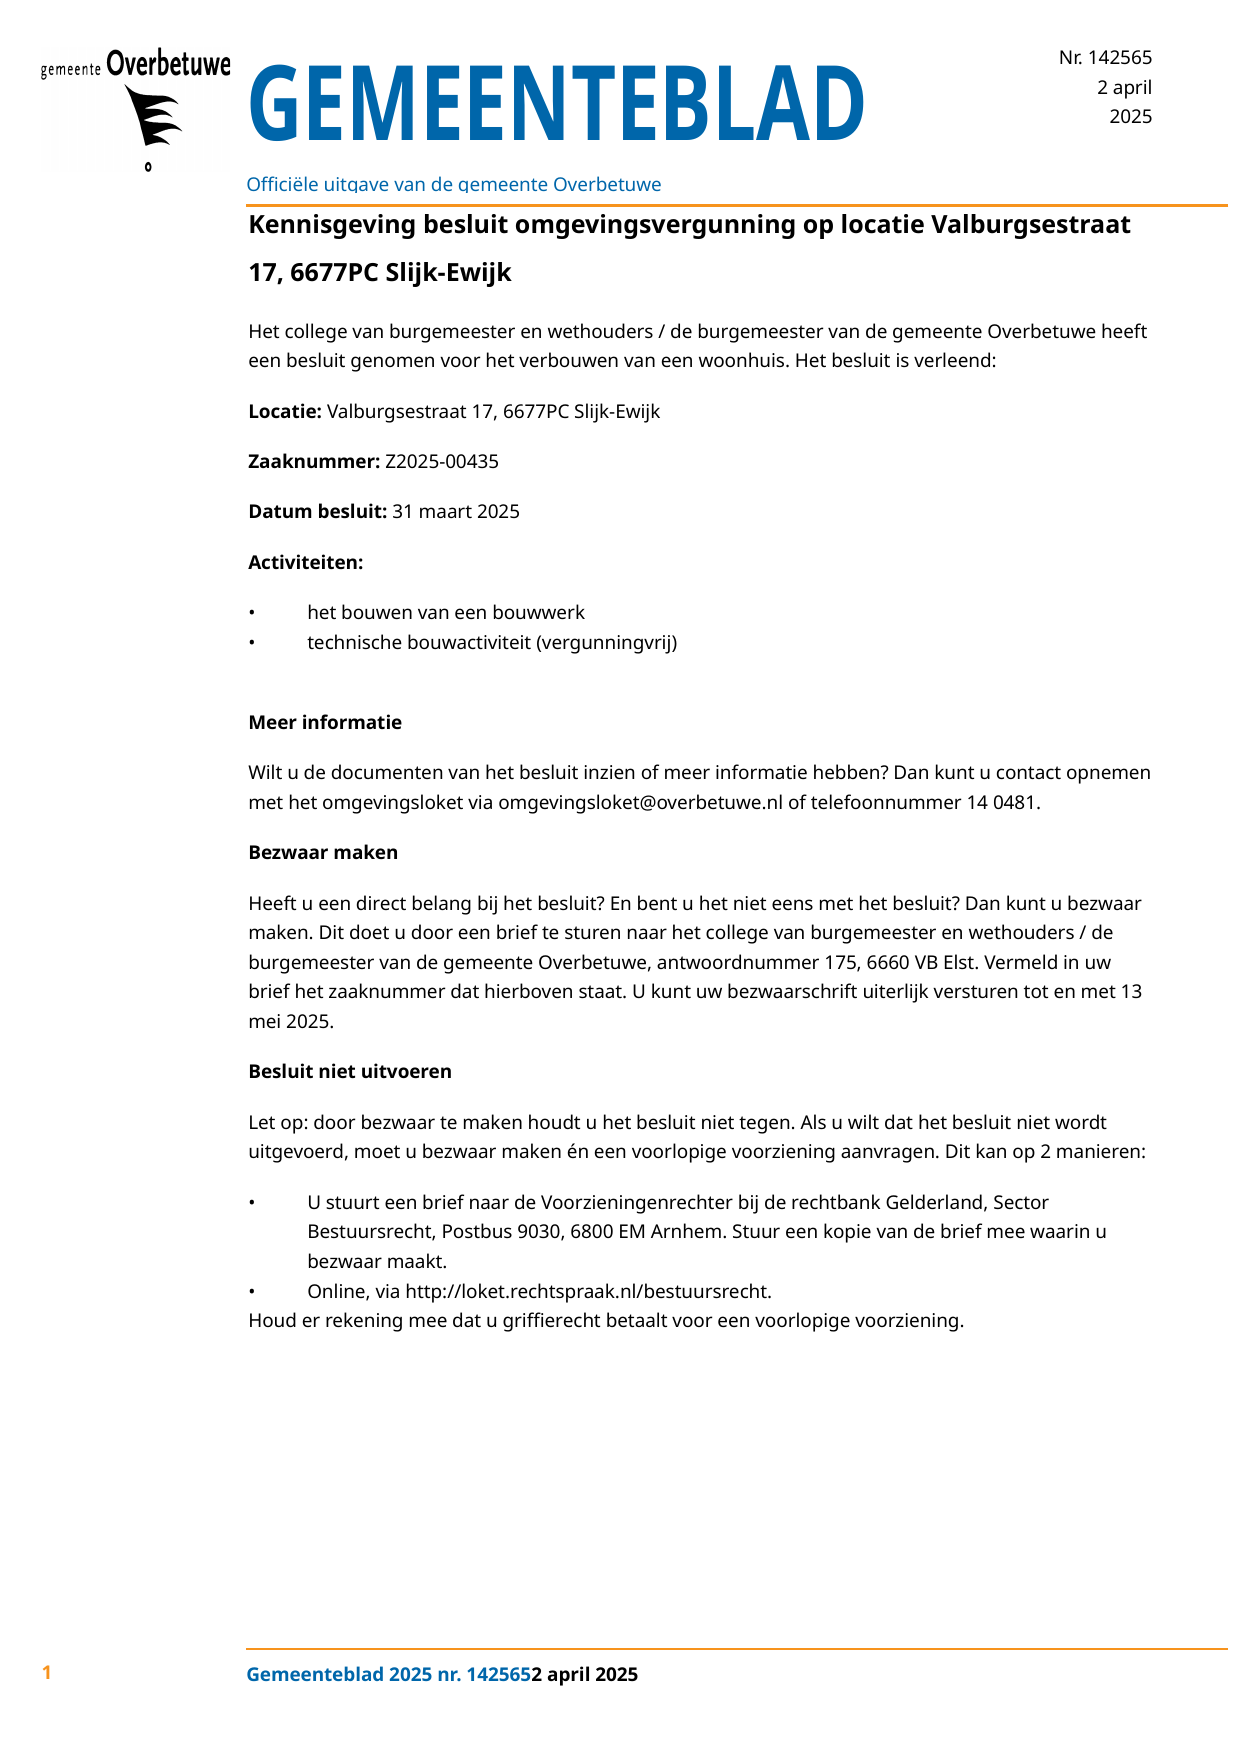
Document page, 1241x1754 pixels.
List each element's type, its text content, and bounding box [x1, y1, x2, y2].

text Wilt u de documenten van het besluit inzien of meer informatie hebben? Dan kunt u contact opnemen met het omgevingsloket via omgevingsloket@overbetuwe.nl of telefoonnummer 14 0481. [248, 759, 1152, 815]
picture [41, 47, 231, 172]
text Datum besluit: 31 maart 2025 [248, 499, 1152, 524]
list technische bouwactiviteit (vergunningvrij) [248, 629, 1152, 655]
text Besluit niet uitvoeren [248, 1059, 1152, 1084]
text Heeft u een direct belang bij het besluit? En bent u het niet eens met het besluit? Dan kunt u bezwaar maken. Dit doet u door een brief te sturen naar het college van burgemeester en wethouders / de burgemeester van de gemeente Overbetuwe, antwoordnummer 175, 6660 VB Elst. Vermeld in uw brief het zaaknummer dat hierboven staat. U kunt uw bezwaarschrift uiterlijk versturen tot en met 13 mei 2025. [248, 890, 1152, 1034]
text Locatie: Valburgsestraat 17, 6677PC Slijk-Ewijk [248, 398, 1152, 424]
text Houd er rekening mee dat u griffierecht betaalt voor een voorlopige voorziening. [248, 1307, 1152, 1333]
list het bouwen van een bouwwerk [248, 599, 1152, 625]
list U stuurt een brief naar de Voorzieningenrechter bij de rechtbank Gelderland, Sector Bestuursrecht, Postbus 9030, 6800 EM Arnhem. Stuur een kopie van de brief mee waarin u bezwaar maakt. [248, 1189, 1152, 1274]
text Zaaknummer: Z2025-00435 [248, 448, 1152, 474]
text Bezwaar maken [248, 839, 1152, 865]
text Het college van burgemeester en wethouders / de burgemeester van de gemeente Overbetuwe heeft een besluit genomen voor het verbouwen van een woonhuis. Het besluit is verleend: [248, 318, 1152, 373]
text Meer informatie [248, 709, 1152, 735]
text Kennisgeving besluit omgevingsvergunning op locatie Valburgsestraat 17, 6677PC Slijk-Ewijk [248, 207, 1152, 288]
list Online, via http://loket.rechtspraak.nl/bestuursrecht. [248, 1278, 1152, 1304]
text Activiteiten: [248, 549, 1152, 575]
text Let op: door bezwaar te maken houdt u het besluit niet tegen. Als u wilt dat het besluit niet wordt uitgevoerd, moet u bezwaar maken én een voorlopige voorziening aanvragen. Dit kan op 2 manieren: [248, 1109, 1152, 1164]
